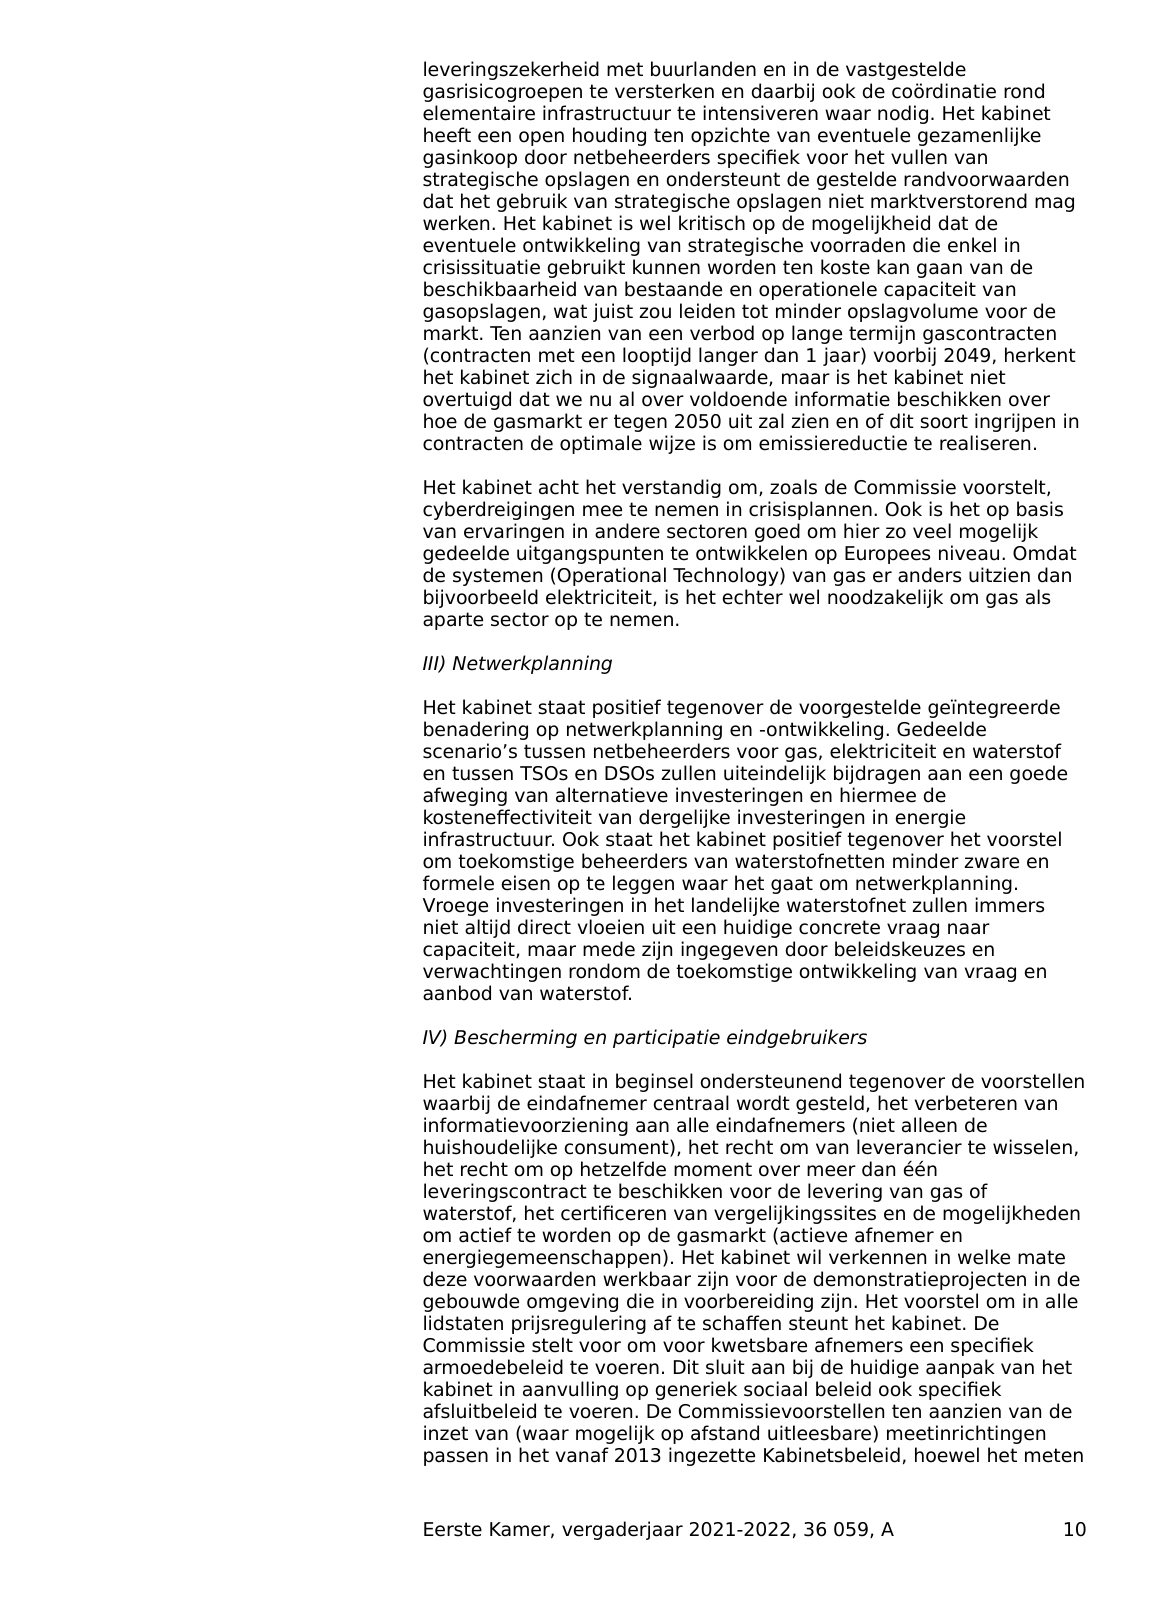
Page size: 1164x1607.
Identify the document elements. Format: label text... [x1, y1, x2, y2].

text leveringszekerheid met buurlanden en in de vastgestelde gasrisicogroepen te versterken en daarbij ook de coördinatie rond elementaire infrastructuur te intensiveren waar nodig. Het kabinet heeft een open houding ten opzichte van eventuele gezamenlijke gasinkoop door netbeheerders specifiek voor het vullen van strategische opslagen en ondersteunt de gestelde randvoorwaarden dat het gebruik van strategische opslagen niet marktverstorend mag werken. Het kabinet is wel kritisch op de mogelijkheid dat de eventuele ontwikkeling van strategische voorraden die enkel in crisissituatie gebruikt kunnen worden ten koste kan gaan van de beschikbaarheid van bestaande en operationele capaciteit van gasopslagen, wat juist zou leiden tot minder opslagvolume voor de markt. Ten aanzien van een verbod op lange termijn gascontracten (contracten met een looptijd langer dan 1 jaar) voorbij 2049, herkent het kabinet zich in de signaalwaarde, maar is het kabinet niet overtuigd dat we nu al over voldoende informatie beschikken over hoe de gasmarkt er tegen 2050 uit zal zien en of dit soort ingrijpen in contracten de optimale wijze is om emissiereductie te realiseren. [422, 59, 1087, 455]
text Het kabinet staat in beginsel ondersteunend tegenover de voorstellen waarbij de eindafnemer centraal wordt gesteld, het verbeteren van informatievoorziening aan alle eindafnemers (niet alleen de huishoudelijke consument), het recht om van leverancier te wisselen, het recht om op hetzelfde moment over meer dan één leveringscontract te beschikken voor de levering van gas of waterstof, het certificeren van vergelijkingssites en de mogelijkheden om actief te worden op de gasmarkt (actieve afnemer en energiegemeenschappen). Het kabinet wil verkennen in welke mate deze voorwaarden werkbaar zijn voor de demonstratieprojecten in de gebouwde omgeving die in voorbereiding zijn. Het voorstel om in alle lidstaten prijsregulering af te schaffen steunt het kabinet. De Commissie stelt voor om voor kwetsbare afnemers een specifiek armoedebeleid te voeren. Dit sluit aan bij de huidige aanpak van het kabinet in aanvulling op generiek sociaal beleid ook specifiek afsluitbeleid te voeren. De Commissievoorstellen ten aanzien van de inzet van (waar mogelijk op afstand uitleesbare) meetinrichtingen passen in het vanaf 2013 ingezette Kabinetsbeleid, hoewel het meten [422, 1071, 1087, 1467]
subtitle IV) Bescherming en participatie eindgebruikers [422, 1027, 1087, 1049]
text Het kabinet acht het verstandig om, zoals de Commissie voorstelt, cyberdreigingen mee te nemen in crisisplannen. Ook is het op basis van ervaringen in andere sectoren goed om hier zo veel mogelijk gedeelde uitgangspunten te ontwikkelen op Europees niveau. Omdat de systemen (Operational Technology) van gas er anders uitzien dan bijvoorbeeld elektriciteit, is het echter wel noodzakelijk om gas als aparte sector op te nemen. [422, 477, 1087, 631]
subtitle III) Netwerkplanning [422, 653, 1087, 675]
text Het kabinet staat positief tegenover de voorgestelde geïntegreerde benadering op netwerkplanning en -ontwikkeling. Gedeelde scenario’s tussen netbeheerders voor gas, elektriciteit en waterstof en tussen TSOs en DSOs zullen uiteindelijk bijdragen aan een goede afweging van alternatieve investeringen en hiermee de kosteneffectiviteit van dergelijke investeringen in energie infrastructuur. Ook staat het kabinet positief tegenover het voorstel om toekomstige beheerders van waterstofnetten minder zware en formele eisen op te leggen waar het gaat om netwerkplanning. Vroege investeringen in het landelijke waterstofnet zullen immers niet altijd direct vloeien uit een huidige concrete vraag naar capaciteit, maar mede zijn ingegeven door beleidskeuzes en verwachtingen rondom de toekomstige ontwikkeling van vraag en aanbod van waterstof. [422, 697, 1087, 1005]
